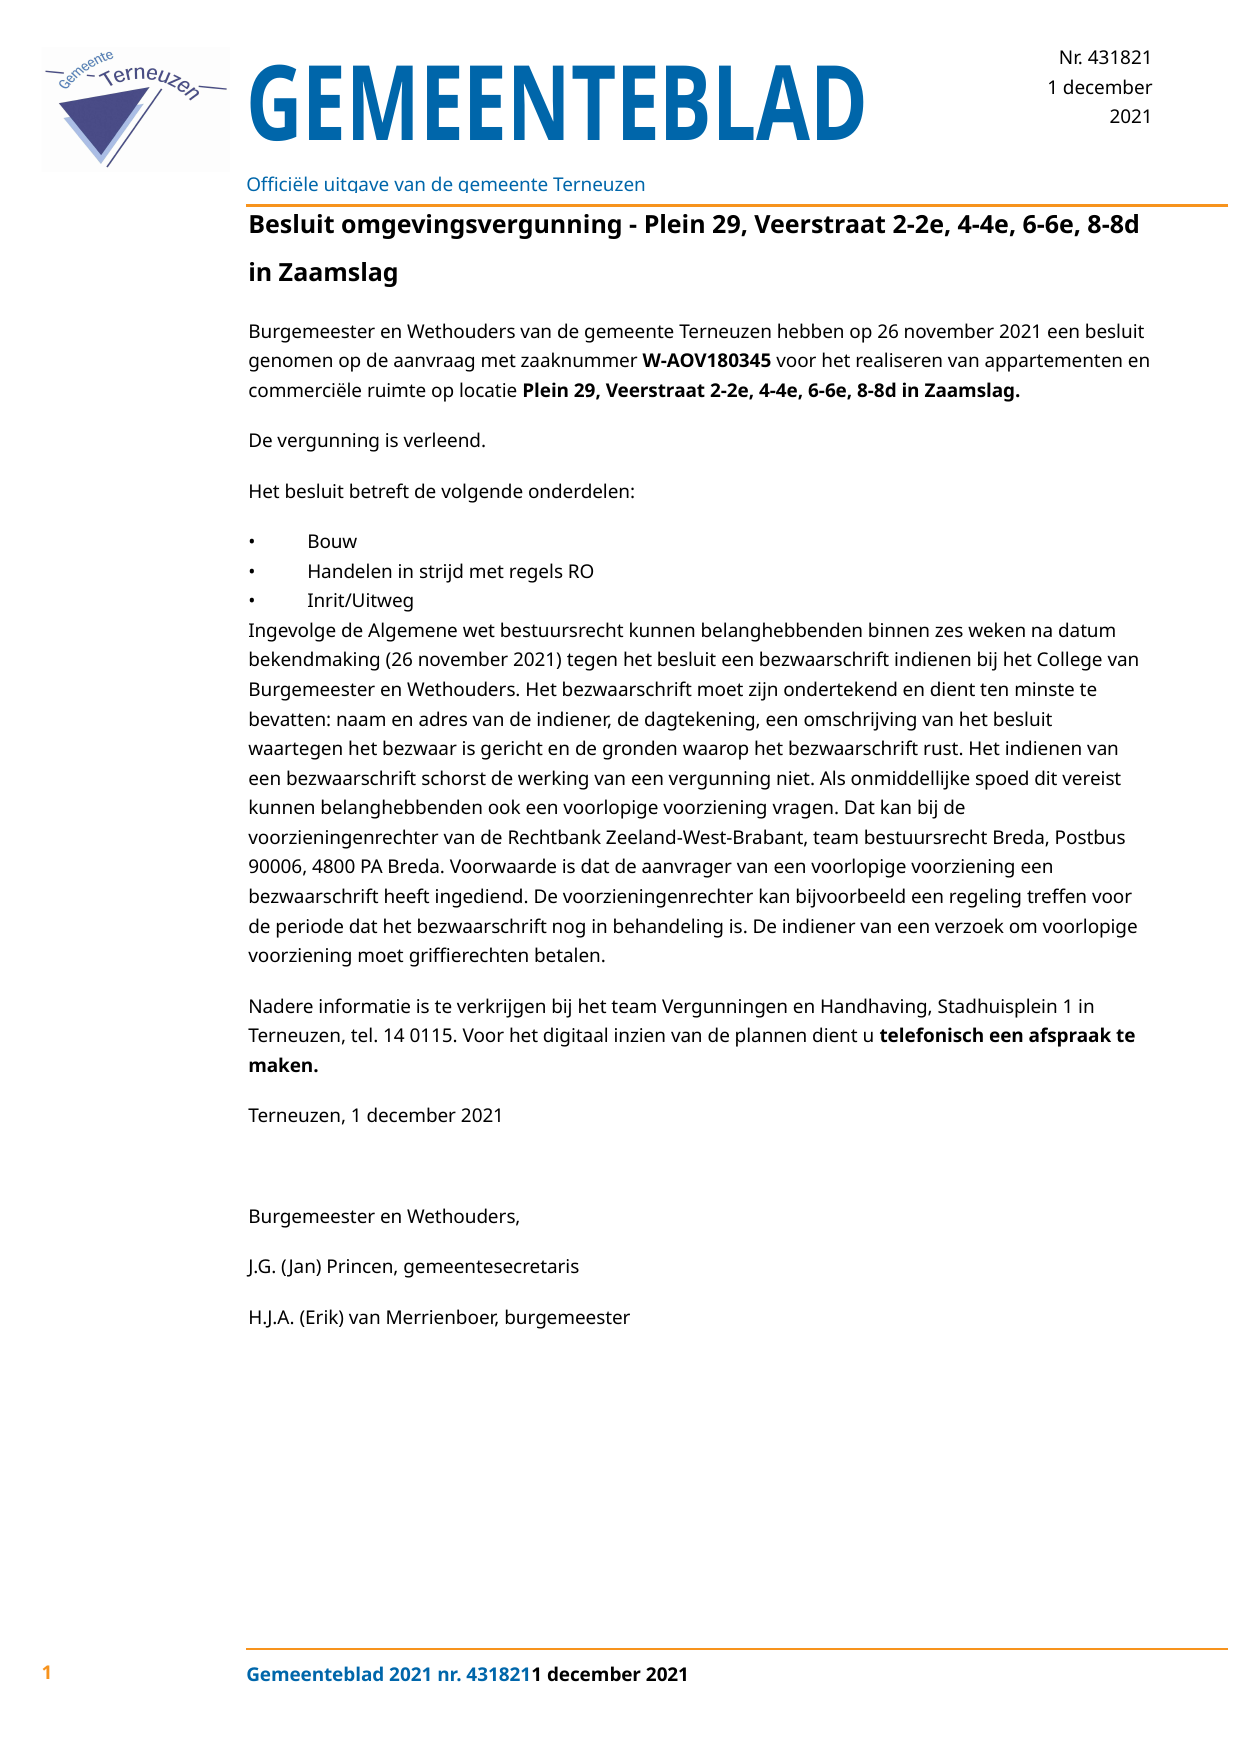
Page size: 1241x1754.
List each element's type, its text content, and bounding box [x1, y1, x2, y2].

text Besluit omgevingsvergunning - Plein 29, Veerstraat 2-2e, 4-4e, 6-6e, 8-8d in Zaamslag [248, 207, 1152, 288]
text Burgemeester en Wethouders, [248, 1203, 1152, 1229]
text Ingevolge de Algemene wet bestuursrecht kunnen belanghebbenden binnen zes weken na datum bekendmaking (26 november 2021) tegen het besluit een bezwaarschrift indienen bij het College van Burgemeester en Wethouders. Het bezwaarschrift moet zijn ondertekend en dient ten minste te bevatten: naam en adres van de indiener, de dagtekening, een omschrijving van het besluit waartegen het bezwaar is gericht en de gronden waarop het bezwaarschrift rust. Het indienen van een bezwaarschrift schorst de werking van een vergunning niet. Als onmiddellijke spoed dit vereist kunnen belanghebbenden ook een voorlopige voorziening vragen. Dat kan bij de voorzieningenrechter van de Rechtbank Zeeland-West-Brabant, team bestuursrecht Breda, Postbus 90006, 4800 PA Breda. Voorwaarde is dat de aanvrager van een voorlopige voorziening een bezwaarschrift heeft ingediend. De voorzieningenrechter kan bijvoorbeeld een regeling treffen voor de periode dat het bezwaarschrift nog in behandeling is. De indiener van een verzoek om voorlopige voorziening moet griffierechten betalen. [248, 617, 1152, 968]
text Burgemeester en Wethouders van de gemeente Terneuzen hebben op 26 november 2021 een besluit genomen op de aanvraag met zaaknummer W-AOV180345 voor het realiseren van appartementen en commerciële ruimte op locatie Plein 29, Veerstraat 2-2e, 4-4e, 6-6e, 8-8d in Zaamslag. [248, 318, 1152, 403]
list Inrit/Uitweg [248, 587, 1152, 613]
picture [41, 47, 231, 172]
text H.J.A. (Erik) van Merrienboer, burgemeester [248, 1304, 1152, 1330]
text Het besluit betreft de volgende onderdelen: [248, 478, 1152, 504]
text Nadere informatie is te verkrijgen bij het team Vergunningen en Handhaving, Stadhuisplein 1 in Terneuzen, tel. 14 0115. Voor het digitaal inzien van de plannen dient u telefonisch een afspraak te maken. [248, 993, 1152, 1078]
list Handelen in strijd met regels RO [248, 558, 1152, 584]
text De vergunning is verleend. [248, 427, 1152, 453]
list Bouw [248, 528, 1152, 554]
text J.G. (Jan) Princen, gemeentesecretaris [248, 1254, 1152, 1279]
text Terneuzen, 1 december 2021 [248, 1102, 1152, 1128]
